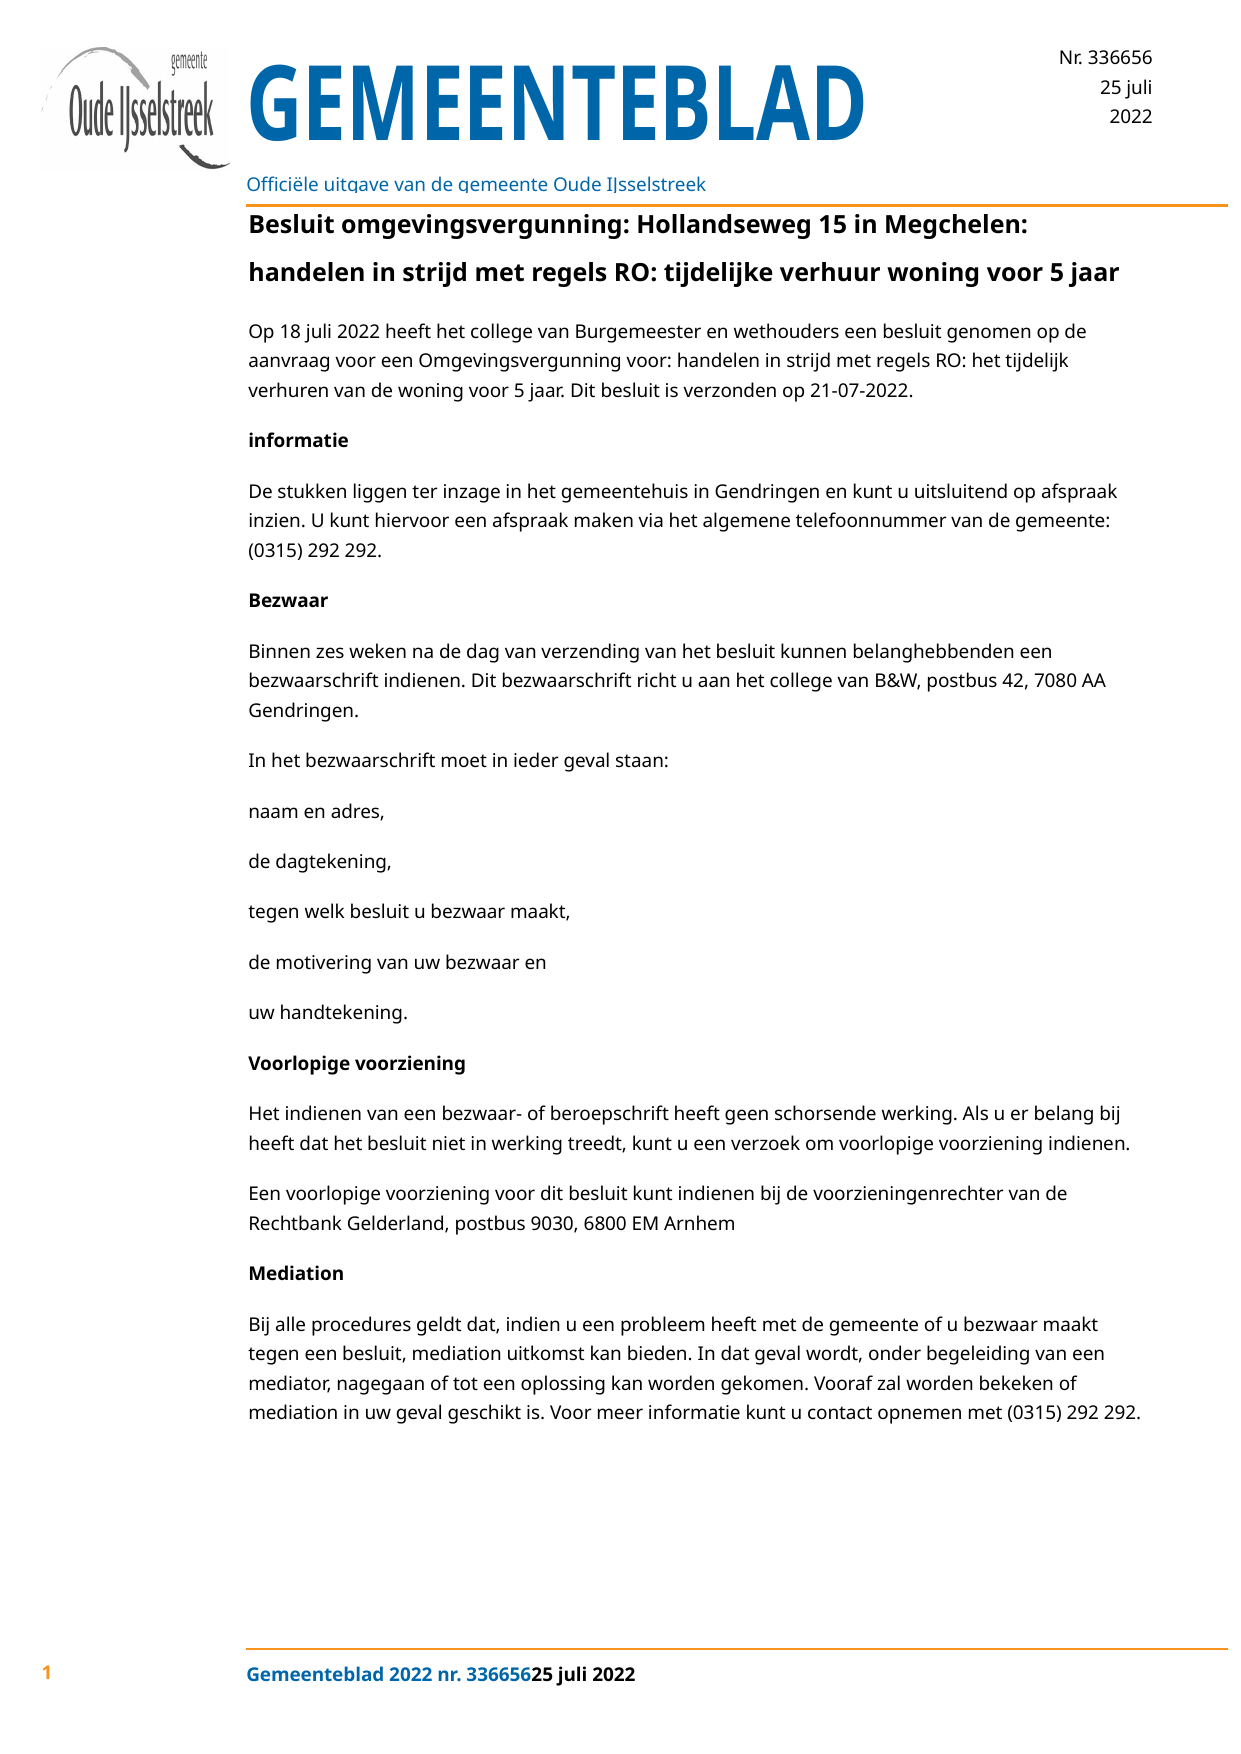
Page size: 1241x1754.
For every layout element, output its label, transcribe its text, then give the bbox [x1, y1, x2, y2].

picture [41, 47, 231, 172]
text Bezwaar [248, 587, 1152, 613]
text Het indienen van een bezwaar- of beroepschrift heeft geen schorsende werking. Als u er belang bij heeft dat het besluit niet in werking treedt, kunt u een verzoek om voorlopige voorziening indienen. [248, 1100, 1152, 1156]
text tegen welk besluit u bezwaar maakt, [248, 899, 1152, 924]
text Besluit omgevingsvergunning: Hollandseweg 15 in Megchelen: handelen in strijd met regels RO: tijdelijke verhuur woning voor 5 jaar [248, 207, 1152, 288]
text de dagtekening, [248, 848, 1152, 874]
text de motivering van uw bezwaar en [248, 949, 1152, 975]
text Mediation [248, 1260, 1152, 1286]
text naam en adres, [248, 798, 1152, 824]
text Binnen zes weken na de dag van verzending van het besluit kunnen belanghebbenden een bezwaarschrift indienen. Dit bezwaarschrift richt u aan het college van B&W, postbus 42, 7080 AA Gendringen. [248, 638, 1152, 723]
text Voorlopige voorziening [248, 1050, 1152, 1076]
text Bij alle procedures geldt dat, indien u een probleem heeft met de gemeente of u bezwaar maakt tegen een besluit, mediation uitkomst kan bieden. In dat geval wordt, onder begeleiding van een mediator, nagegaan of tot een oplossing kan worden gekomen. Vooraf zal worden bekeken of mediation in uw geval geschikt is. Voor meer informatie kunt u contact opnemen met (0315) 292 292. [248, 1311, 1152, 1425]
text Op 18 juli 2022 heeft het college van Burgemeester en wethouders een besluit genomen op de aanvraag voor een Omgevingsvergunning voor: handelen in strijd met regels RO: het tijdelijk verhuren van de woning voor 5 jaar. Dit besluit is verzonden op 21-07-2022. [248, 318, 1152, 403]
text De stukken liggen ter inzage in het gemeentehuis in Gendringen en kunt u uitsluitend op afspraak inzien. U kunt hiervoor een afspraak maken via het algemene telefoonnummer van de gemeente: (0315) 292 292. [248, 478, 1152, 563]
text informatie [248, 427, 1152, 453]
text Een voorlopige voorziening voor dit besluit kunt indienen bij de voorzieningenrechter van de Rechtbank Gelderland, postbus 9030, 6800 EM Arnhem [248, 1180, 1152, 1236]
text uw handtekening. [248, 999, 1152, 1025]
text In het bezwaarschrift moet in ieder geval staan: [248, 747, 1152, 773]
